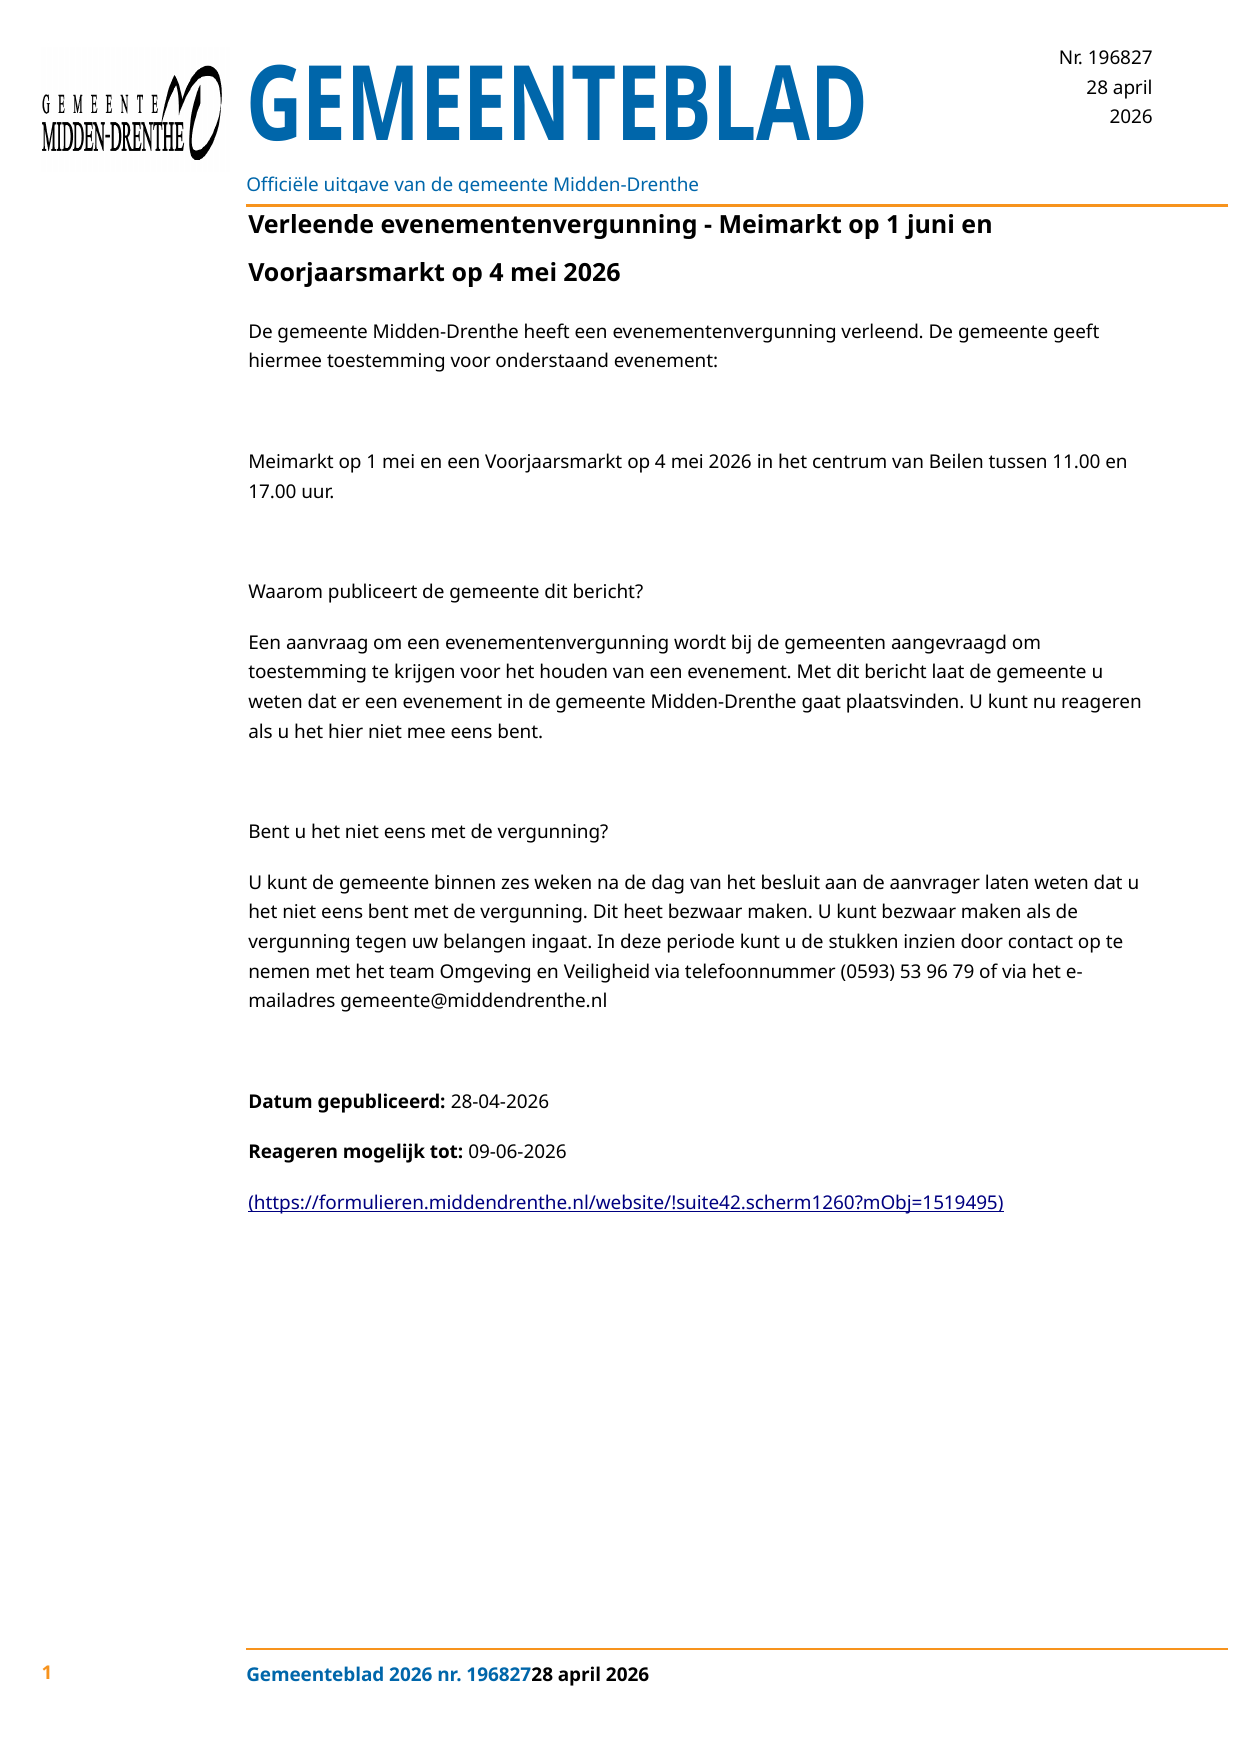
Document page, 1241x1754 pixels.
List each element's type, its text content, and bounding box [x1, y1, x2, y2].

text U kunt de gemeente binnen zes weken na de dag van het besluit aan de aanvrager laten weten dat u het niet eens bent met de vergunning. Dit heet bezwaar maken. U kunt bezwaar maken als de vergunning tegen uw belangen ingaat. In deze periode kunt u de stukken inzien door contact op te nemen met het team Omgeving en Veiligheid via telefoonnummer (0593) 53 96 79 of via het e-mailadres gemeente@middendrenthe.nl [248, 869, 1152, 1013]
text Verleende evenementenvergunning - Meimarkt op 1 juni en Voorjaarsmarkt op 4 mei 2026 [248, 207, 1152, 288]
text Meimarkt op 1 mei en een Voorjaarsmarkt op 4 mei 2026 in het centrum van Beilen tussen 11.00 en 17.00 uur. [248, 448, 1152, 504]
text Datum gepubliceerd: 28-04-2026 [248, 1088, 1152, 1114]
text Reageren mogelijk tot: 09-06-2026 [248, 1139, 1152, 1164]
text Waarom publiceert de gemeente dit bericht? [248, 579, 1152, 604]
text Bent u het niet eens met de vergunning? [248, 819, 1152, 844]
text De gemeente Midden-Drenthe heeft een evenementenvergunning verleend. De gemeente geeft hiermee toestemming voor onderstaand evenement: [248, 318, 1152, 373]
text Een aanvraag om een evenementenvergunning wordt bij de gemeenten aangevraagd om toestemming te krijgen voor het houden van een evenement. Met dit bericht laat de gemeente u weten dat er een evenement in de gemeente Midden-Drenthe gaat plaatsvinden. U kunt nu reageren als u het hier niet mee eens bent. [248, 629, 1152, 744]
picture [41, 47, 231, 172]
text (https://formulieren.middendrenthe.nl/website/!suite42.scherm1260?mObj=1519495) [248, 1189, 1152, 1215]
